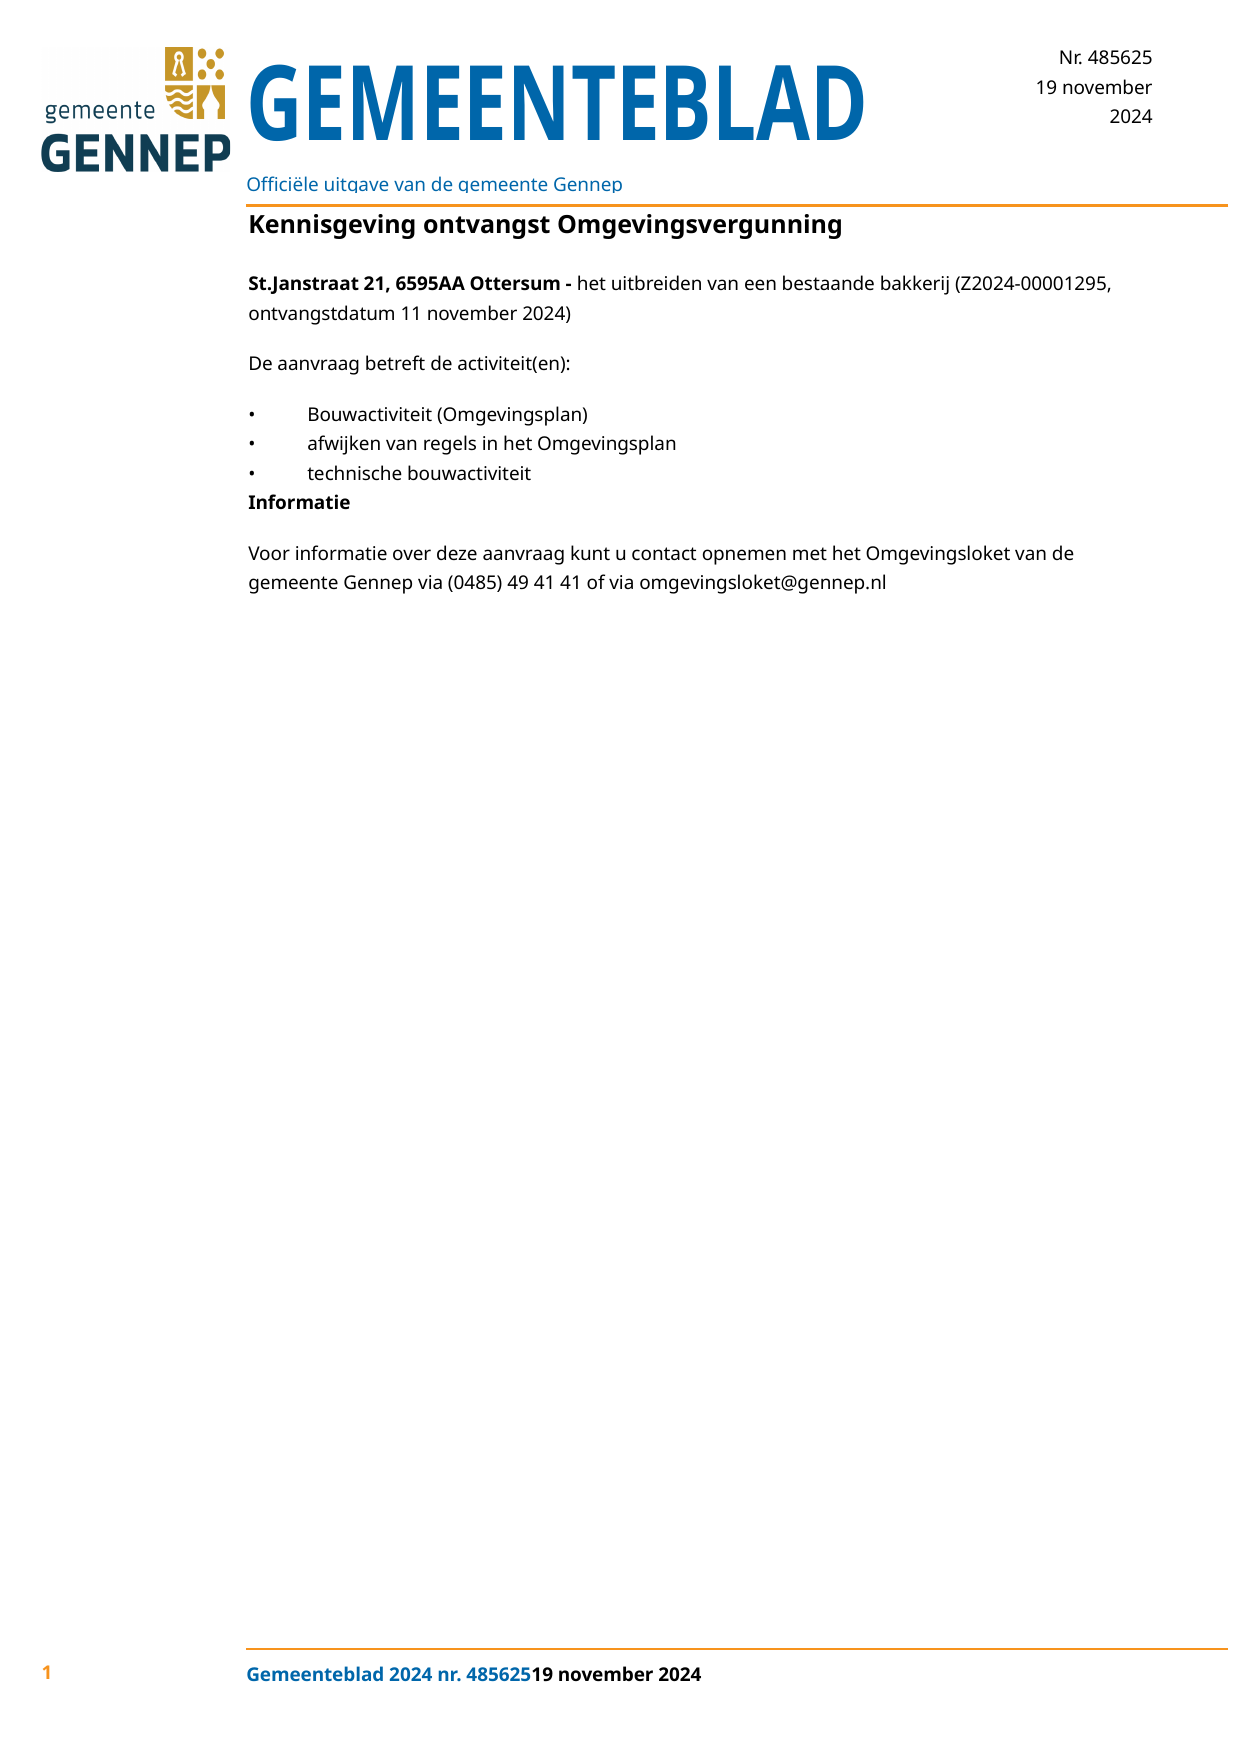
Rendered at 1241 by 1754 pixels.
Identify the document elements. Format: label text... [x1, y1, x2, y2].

text Kennisgeving ontvangst Omgevingsvergunning [248, 207, 1152, 241]
list technische bouwactiviteit [248, 460, 1152, 486]
text Informatie [248, 489, 1152, 515]
list Bouwactiviteit (Omgevingsplan) [248, 401, 1152, 426]
list afwijken van regels in het Omgevingsplan [248, 430, 1152, 456]
picture [41, 47, 231, 172]
text Voor informatie over deze aanvraag kunt u contact opnemen met het Omgevingsloket van de gemeente Gennep via (0485) 49 41 41 of via omgevingsloket@gennep.nl [248, 540, 1152, 595]
text De aanvraag betreft de activiteit(en): [248, 350, 1152, 376]
text St.Janstraat 21, 6595AA Ottersum - het uitbreiden van een bestaande bakkerij (Z2024-00001295, ontvangstdatum 11 november 2024) [248, 270, 1152, 326]
